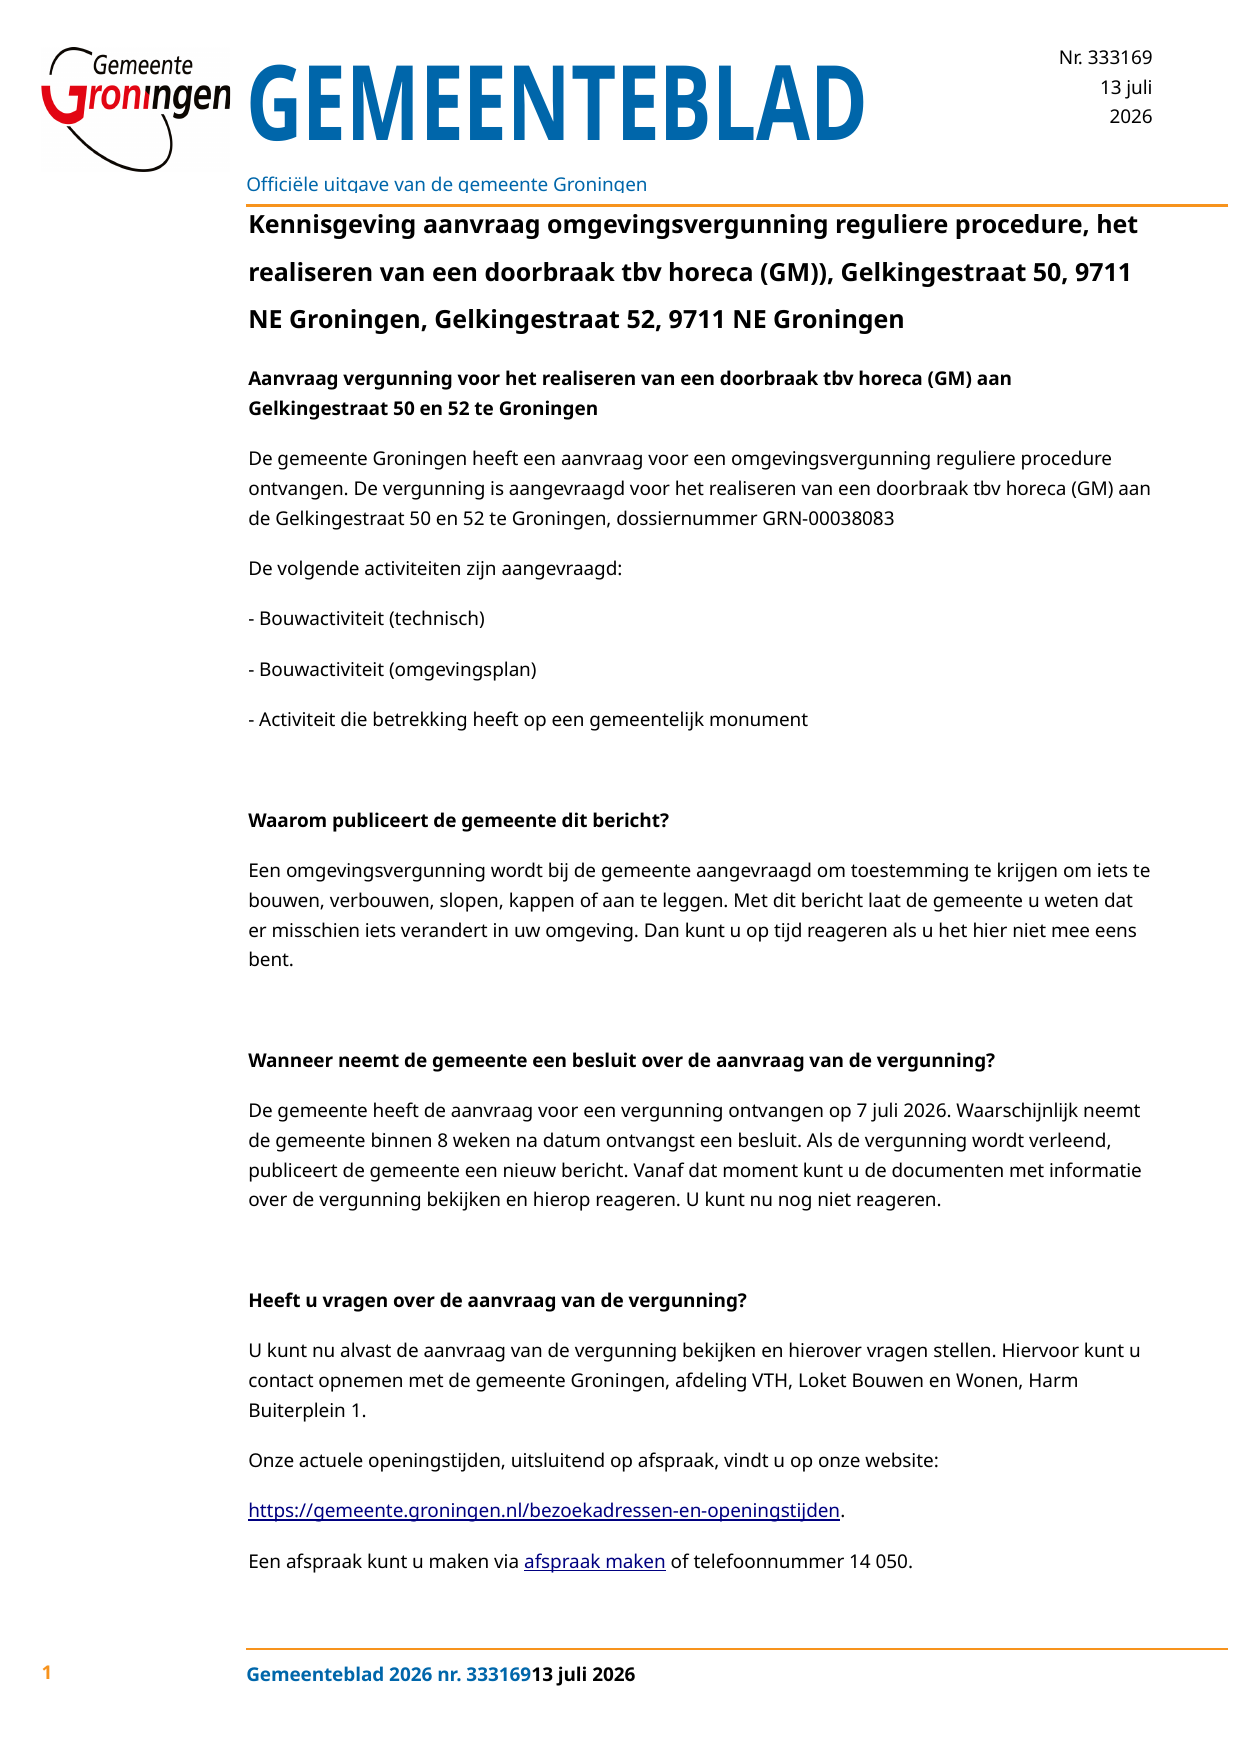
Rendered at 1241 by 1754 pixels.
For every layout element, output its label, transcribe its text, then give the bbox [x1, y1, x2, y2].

text Een omgevingsvergunning wordt bij de gemeente aangevraagd om toestemming te krijgen om iets te bouwen, verbouwen, slopen, kappen of aan te leggen. Met dit bericht laat de gemeente u weten dat er misschien iets verandert in uw omgeving. Dan kunt u op tijd reageren als u het hier niet mee eens bent. [248, 858, 1152, 972]
text Waarom publiceert de gemeente dit bericht? [248, 807, 1152, 833]
text De gemeente heeft de aanvraag voor een vergunning ontvangen op 7 juli 2026. Waarschijnlijk neemt de gemeente binnen 8 weken na datum ontvangst een besluit. Als de vergunning wordt verleend, publiceert de gemeente een nieuw bericht. Vanaf dat moment kunt u de documenten met informatie over de vergunning bekijken en hierop reageren. U kunt nu nog niet reageren. [248, 1098, 1152, 1212]
text Een afspraak kunt u maken via afspraak maken of telefoonnummer 14 050. [248, 1548, 1152, 1574]
text Aanvraag vergunning voor het realiseren van een doorbraak tbv horeca (GM) aan Gelkingestraat 50 en 52 te Groningen [248, 366, 1152, 421]
text Heeft u vragen over de aanvraag van de vergunning? [248, 1287, 1152, 1313]
text Kennisgeving aanvraag omgevingsvergunning reguliere procedure, het realiseren van een doorbraak tbv horeca (GM)), Gelkingestraat 50, 9711 NE Groningen, Gelkingestraat 52, 9711 NE Groningen [248, 207, 1152, 336]
text Wanneer neemt de gemeente een besluit over de aanvraag van de vergunning? [248, 1047, 1152, 1073]
text - Activiteit die betrekking heeft op een gemeentelijk monument [248, 706, 1152, 732]
text De volgende activiteiten zijn aangevraagd: [248, 555, 1152, 581]
text De gemeente Groningen heeft een aanvraag voor een omgevingsvergunning reguliere procedure ontvangen. De vergunning is aangevraagd voor het realiseren van een doorbraak tbv horeca (GM) aan de Gelkingestraat 50 en 52 te Groningen, dossiernummer GRN-00038083 [248, 446, 1152, 530]
text U kunt nu alvast de aanvraag van de vergunning bekijken en hierover vragen stellen. Hiervoor kunt u contact opnemen met de gemeente Groningen, afdeling VTH, Loket Bouwen en Wonen, Harm Buiterplein 1. [248, 1338, 1152, 1422]
text - Bouwactiviteit (technisch) [248, 606, 1152, 631]
text https://gemeente.groningen.nl/bezoekadressen-en-openingstijden. [248, 1498, 1152, 1523]
picture [41, 47, 231, 172]
text Onze actuele openingstijden, uitsluitend op afspraak, vindt u op onze website: [248, 1447, 1152, 1473]
text - Bouwactiviteit (omgevingsplan) [248, 656, 1152, 682]
